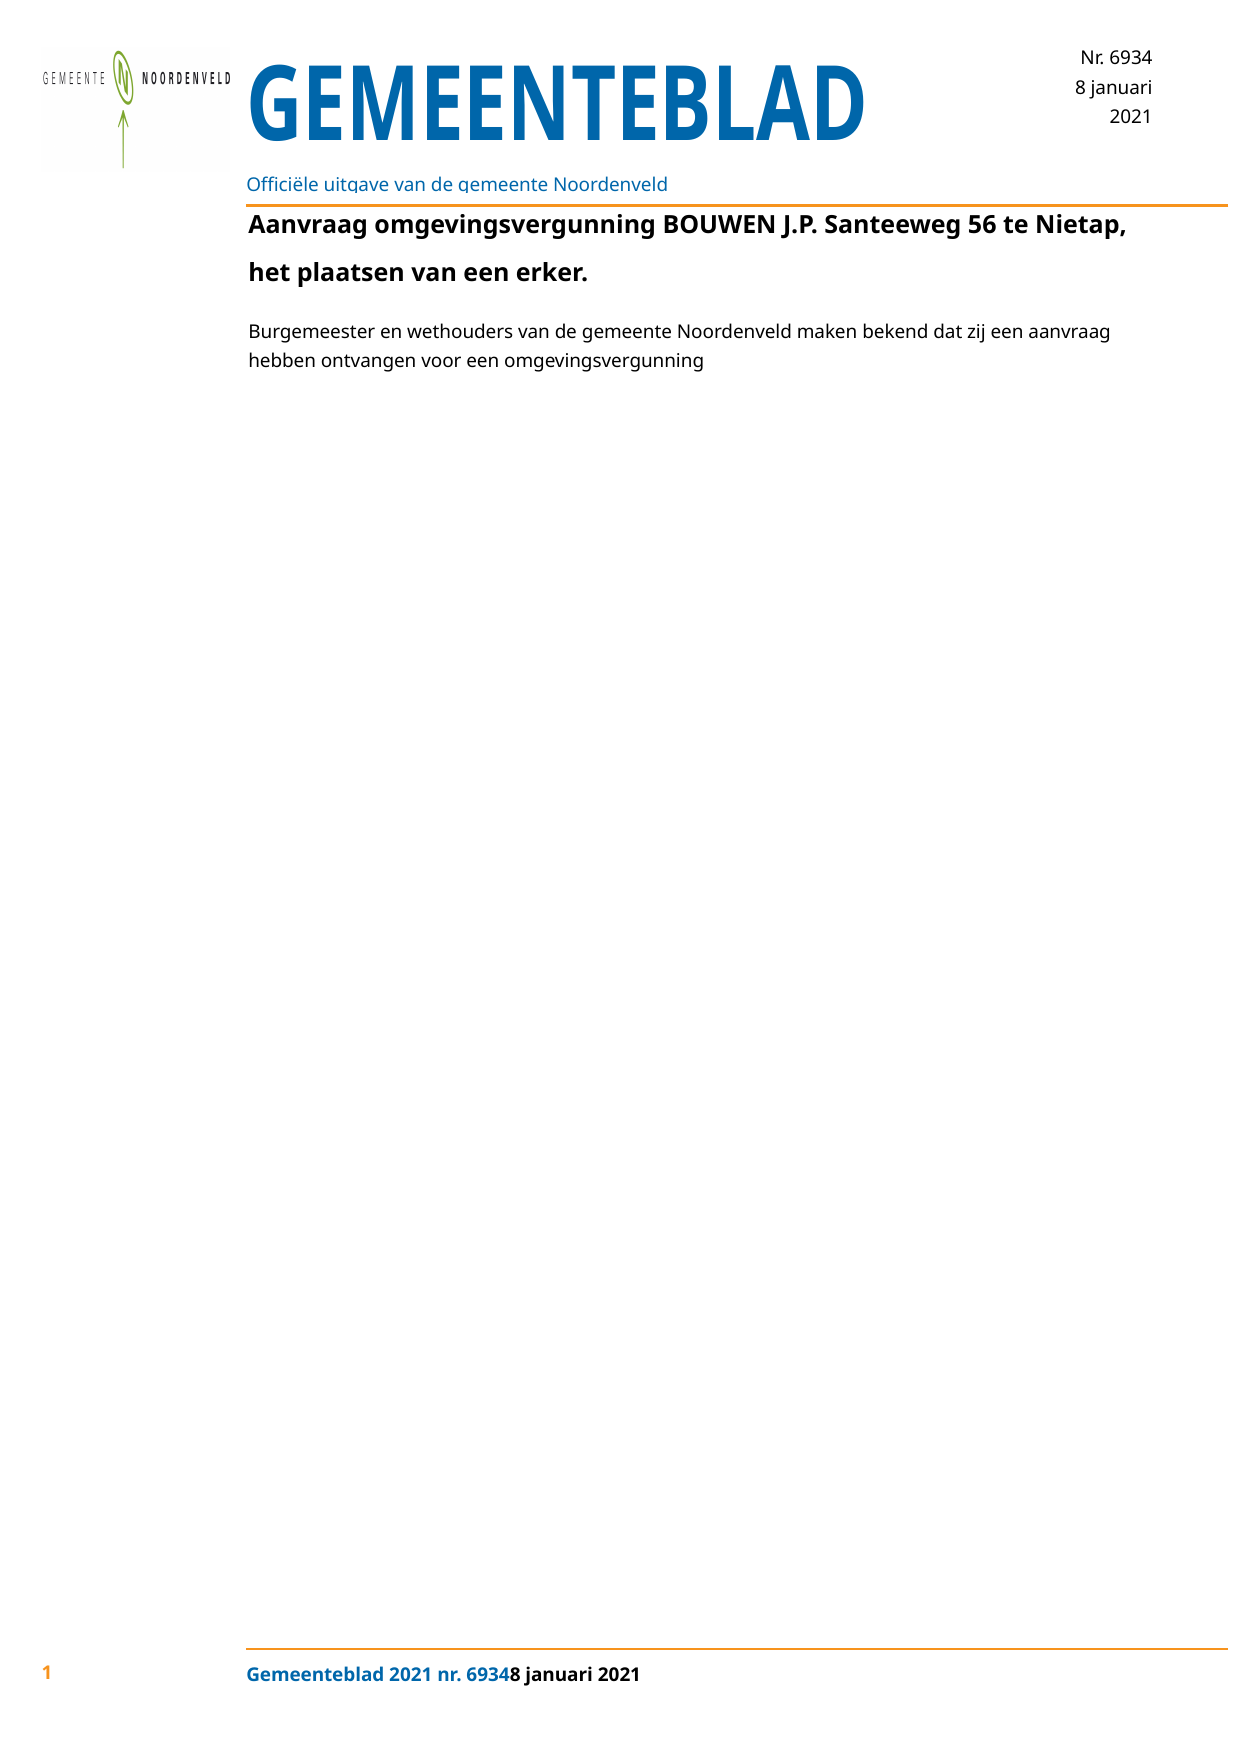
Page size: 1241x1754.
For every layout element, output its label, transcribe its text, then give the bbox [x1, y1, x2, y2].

text Aanvraag omgevingsvergunning BOUWEN J.P. Santeeweg 56 te Nietap, het plaatsen van een erker. [248, 207, 1152, 288]
text Burgemeester en wethouders van de gemeente Noordenveld maken bekend dat zij een aanvraag hebben ontvangen voor een omgevingsvergunning [248, 318, 1152, 373]
picture [41, 47, 231, 172]
